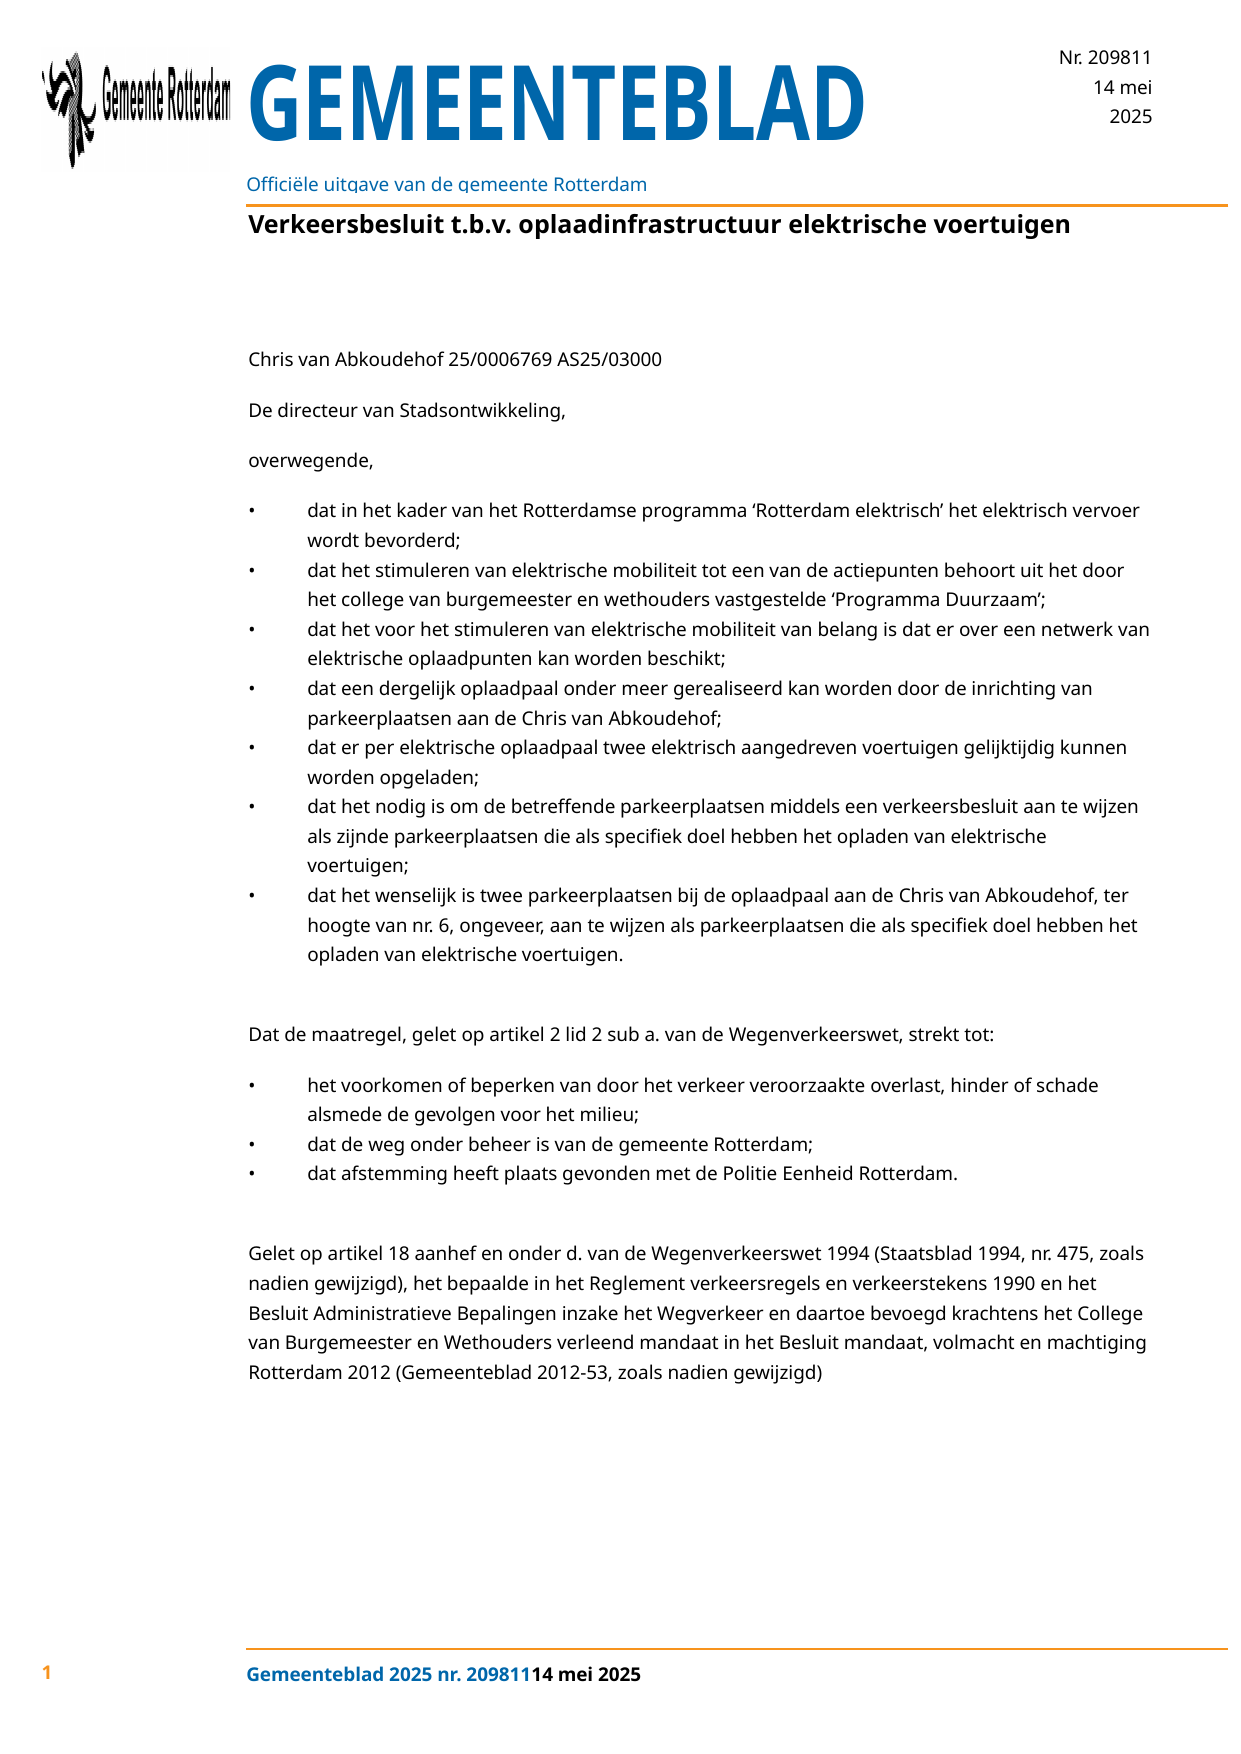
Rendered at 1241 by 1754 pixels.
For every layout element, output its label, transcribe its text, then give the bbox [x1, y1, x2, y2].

text overwegende, [248, 447, 1152, 473]
list dat de weg onder beheer is van de gemeente Rotterdam; [248, 1131, 1152, 1157]
list het voorkomen of beperken van door het verkeer veroorzaakte overlast, hinder of schade alsmede de gevolgen voor het milieu; [248, 1072, 1152, 1127]
text Chris van Abkoudehof 25/0006769 AS25/03000 [248, 346, 1152, 372]
list dat het voor het stimuleren van elektrische mobiliteit van belang is dat er over een netwerk van elektrische oplaadpunten kan worden beschikt; [248, 616, 1152, 671]
list dat een dergelijk oplaadpaal onder meer gerealiseerd kan worden door de inrichting van parkeerplaatsen aan de Chris van Abkoudehof; [248, 675, 1152, 731]
text De directeur van Stadsontwikkeling, [248, 397, 1152, 423]
text Verkeersbesluit t.b.v. oplaadinfrastructuur elektrische voertuigen [248, 207, 1152, 241]
list dat er per elektrische oplaadpaal twee elektrisch aangedreven voertuigen gelijktijdig kunnen worden opgeladen; [248, 734, 1152, 790]
list dat het nodig is om de betreffende parkeerplaatsen middels een verkeersbesluit aan te wijzen als zijnde parkeerplaatsen die als specifiek doel hebben het opladen van elektrische voertuigen; [248, 793, 1152, 878]
text Dat de maatregel, gelet op artikel 2 lid 2 sub a. van de Wegenverkeerswet, strekt tot: [248, 1021, 1152, 1047]
list dat in het kader van het Rotterdamse programma ‘Rotterdam elektrisch’ het elektrisch vervoer wordt bevorderd; [248, 498, 1152, 553]
text Gelet op artikel 18 aanhef en onder d. van de Wegenverkeerswet 1994 (Staatsblad 1994, nr. 475, zoals nadien gewijzigd), het bepaalde in het Reglement verkeersregels en verkeerstekens 1990 en het Besluit Administratieve Bepalingen inzake het Wegverkeer en daartoe bevoegd krachtens het College van Burgemeester en Wethouders verleend mandaat in het Besluit mandaat, volmacht en machtiging Rotterdam 2012 (Gemeenteblad 2012-53, zoals nadien gewijzigd) [248, 1241, 1152, 1385]
list dat het wenselijk is twee parkeerplaatsen bij de oplaadpaal aan de Chris van Abkoudehof, ter hoogte van nr. 6, ongeveer, aan te wijzen als parkeerplaatsen die als specifiek doel hebben het opladen van elektrische voertuigen. [248, 882, 1152, 967]
list dat het stimuleren van elektrische mobiliteit tot een van de actiepunten behoort uit het door het college van burgemeester en wethouders vastgestelde ‘Programma Duurzaam’; [248, 557, 1152, 612]
picture [41, 47, 231, 172]
list dat afstemming heeft plaats gevonden met de Politie Eenheid Rotterdam. [248, 1161, 1152, 1186]
